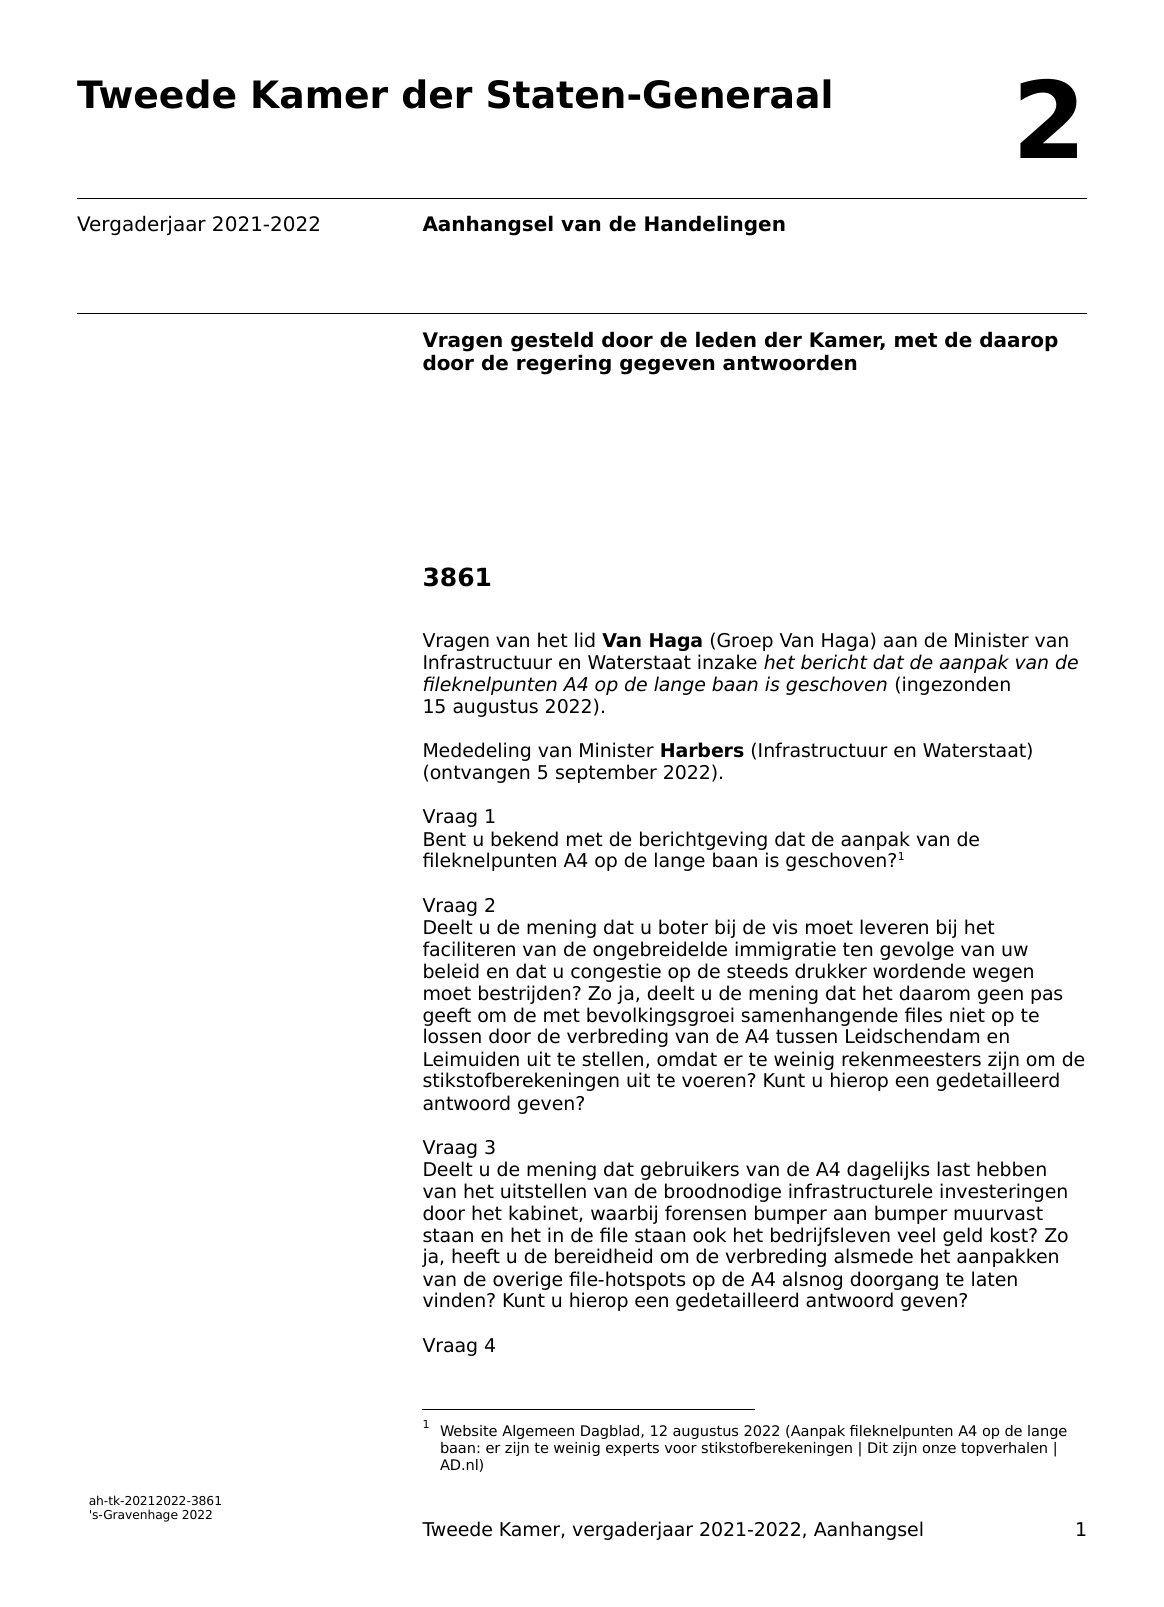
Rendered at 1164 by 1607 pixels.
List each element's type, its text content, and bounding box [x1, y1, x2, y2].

table_cell Aanhangsel van de Handelingen [422, 199, 1087, 313]
text Bent u bekend met de berichtgeving dat de aanpak van de fileknelpunten A4 op de lange baan is geschoven? [422, 828, 1087, 872]
text Vraag 3 [422, 1137, 1087, 1158]
text 3861 [422, 563, 1087, 592]
text Deelt u de mening dat gebruikers van de A4 dagelijks last hebben van het uitstellen van de broodnodige infrastructurele investeringen door het kabinet, waarbij forensen bumper aan bumper muurvast staan en het in de file staan ook het bedrijfsleven veel geld kost? Zo ja, heeft u de bereidheid om de verbreding alsmede het aanpakken van de overige file-hotspots op de A4 alsnog doorgang te laten vinden? Kunt u hierop een gedetailleerd antwoord geven? [422, 1158, 1087, 1312]
text ah-tk-20212022-3861 [88, 1494, 323, 1508]
text Website Algemeen Dagblad, 12 augustus 2022 (Aanpak fileknelpunten A4 op de lange baan: er zijn te weinig experts voor stikstofberekeningen | Dit zijn onze topverhalen | AD.nl) [422, 1418, 1087, 1474]
table_header 2 [886, 59, 1087, 198]
table_cell [77, 314, 422, 375]
text Vragen van het lid Van Haga (Groep Van Haga) aan de Minister van Infrastructuur en Waterstaat inzake het bericht dat de aanpak van de fileknelpunten A4 op de lange baan is geschoven (ingezonden 15 augustus 2022). [422, 630, 1087, 718]
text Vraag 1 [422, 806, 1087, 828]
text Deelt u de mening dat u boter bij de vis moet leveren bij het faciliteren van de ongebreidelde immigratie ten gevolge van uw beleid en dat u congestie op de steeds drukker wordende wegen moet bestrijden? Zo ja, deelt u de mening dat het daarom geen pas geeft om de met bevolkingsgroei samenhangende files niet op te lossen door de verbreding van de A4 tussen Leidschendam en Leimuiden uit te stellen, omdat er te weinig rekenmeesters zijn om de stikstofberekeningen uit te voeren? Kunt u hierop een gedetailleerd antwoord geven? [422, 917, 1087, 1114]
text Vraag 4 [422, 1334, 1087, 1357]
table_header Tweede Kamer der Staten-Generaal [77, 59, 886, 198]
table_cell Vergaderjaar 2021-2022 [77, 199, 422, 313]
text Vraag 2 [422, 894, 1087, 917]
text 's-Gravenhage 2022 [88, 1508, 323, 1522]
table_cell Vragen gesteld door de leden der Kamer, met de daarop door de regering gegeven antwoorden [422, 314, 1087, 375]
text Mededeling van Minister Harbers (Infrastructuur en Waterstaat) (ontvangen 5 september 2022). [422, 740, 1087, 784]
